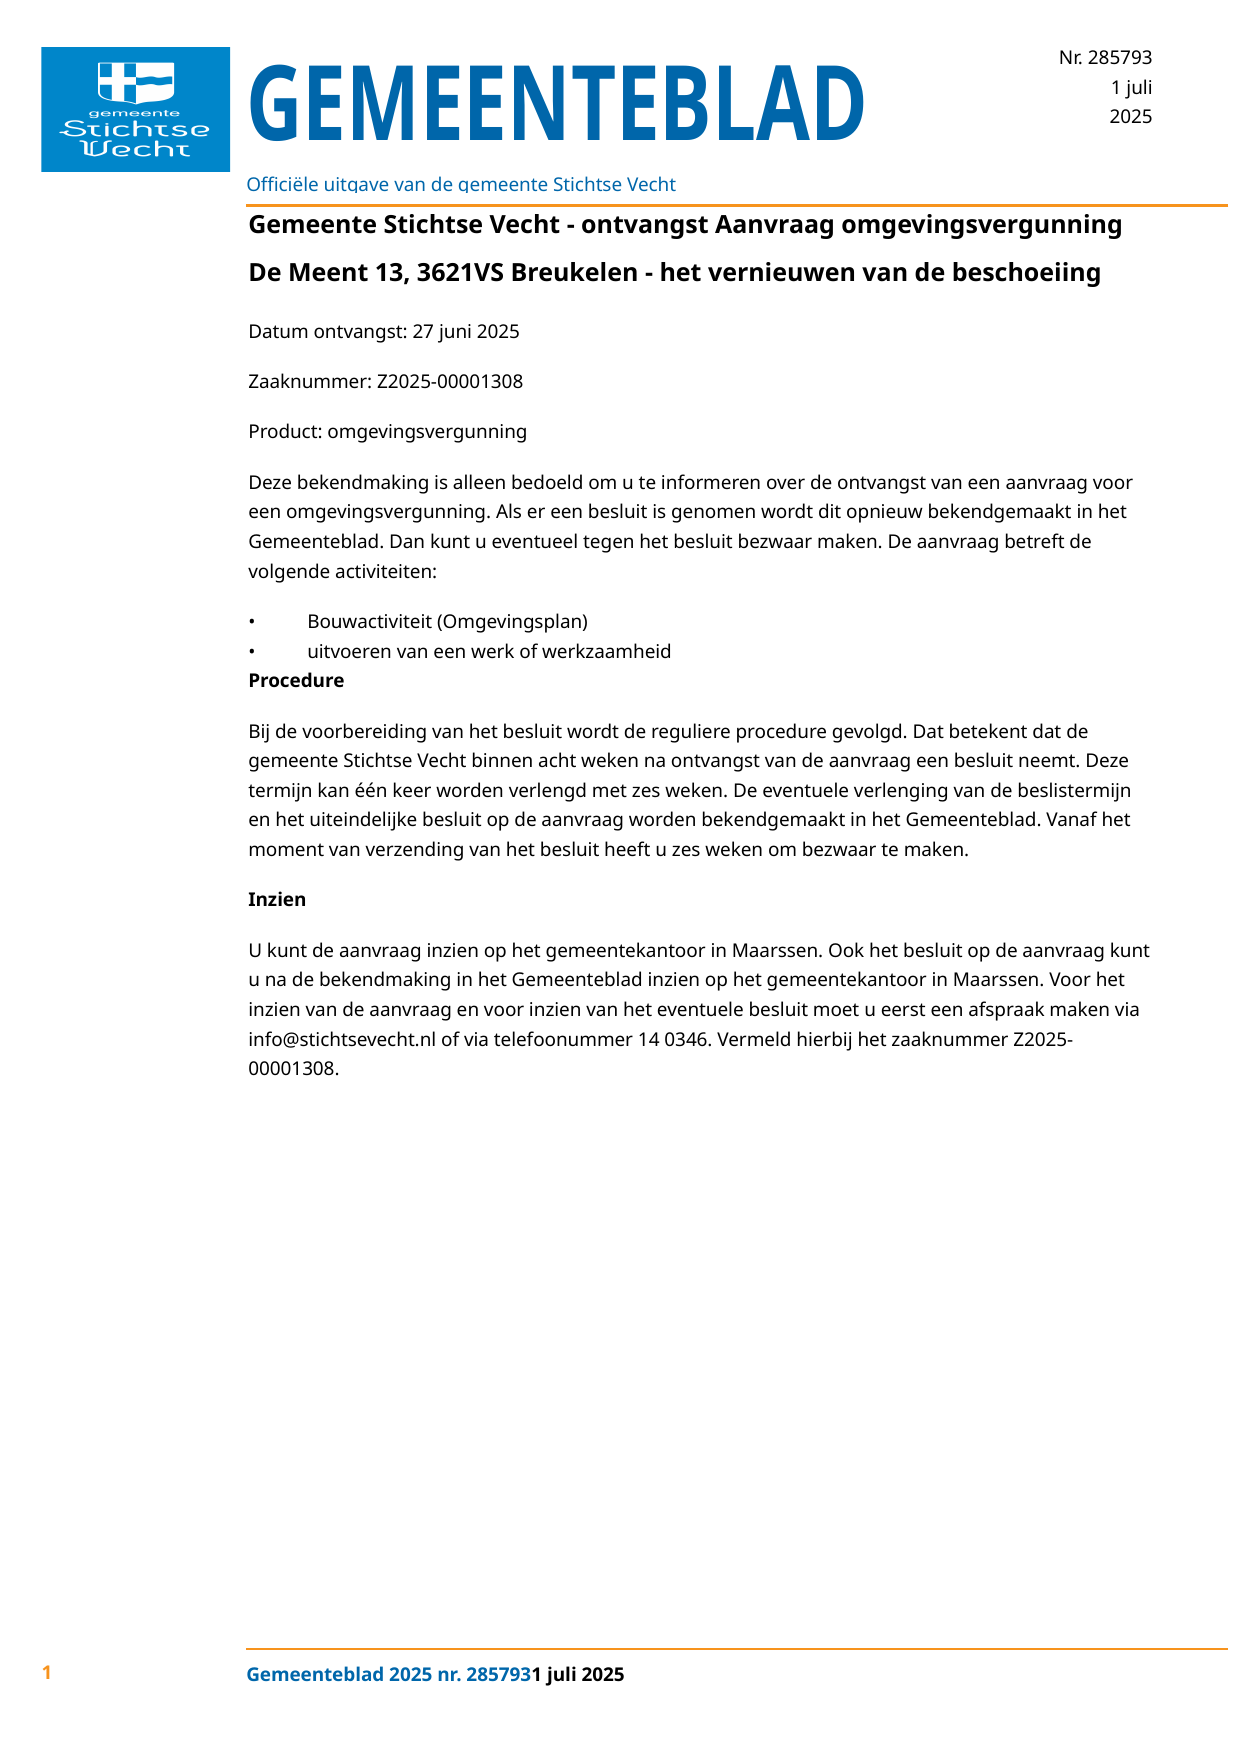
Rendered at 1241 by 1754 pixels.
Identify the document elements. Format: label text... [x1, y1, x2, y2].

text Deze bekendmaking is alleen bedoeld om u te informeren over de ontvangst van een aanvraag voor een omgevingsvergunning. Als er een besluit is genomen wordt dit opnieuw bekendgemaakt in het Gemeenteblad. Dan kunt u eventueel tegen het besluit bezwaar maken. De aanvraag betreft de volgende activiteiten: [248, 469, 1152, 584]
list uitvoeren van een werk of werkzaamheid [248, 638, 1152, 664]
picture [137, 63, 174, 103]
text Product: omgevingsvergunning [248, 419, 1152, 444]
text U kunt de aanvraag inzien op het gemeentekantoor in Maarssen. Ook het besluit op de aanvraag kunt u na de bekendmaking in het Gemeenteblad inzien op het gemeentekantoor in Maarssen. Voor het inzien van de aanvraag en voor inzien van het eventuele besluit moet u eerst een afspraak maken via info@stichtsevecht.nl of via telefoonummer 14 0346. Vermeld hierbij het zaaknummer Z2025-00001308. [248, 937, 1152, 1081]
text Inzien [248, 887, 1152, 912]
picture [99, 63, 135, 101]
text Datum ontvangst: 27 juni 2025 [248, 318, 1152, 344]
text Zaaknummer: Z2025-00001308 [248, 368, 1152, 394]
text Bij de voorbereiding van het besluit wordt de reguliere procedure gevolgd. Dat betekent dat de gemeente Stichtse Vecht binnen acht weken na ontvangst van de aanvraag een besluit neemt. Deze termijn kan één keer worden verlengd met zes weken. De eventuele verlenging van de beslistermijn en het uiteindelijke besluit op de aanvraag worden bekendgemaakt in het Gemeenteblad. Vanaf het moment van verzending van het besluit heeft u zes weken om bezwaar te maken. [248, 718, 1152, 862]
text Gemeente Stichtse Vecht - ontvangst Aanvraag omgevingsvergunning De Meent 13, 3621VS Breukelen - het vernieuwen van de beschoeiing [248, 207, 1152, 288]
list Bouwactiviteit (Omgevingsplan) [248, 608, 1152, 634]
text Procedure [248, 667, 1152, 693]
